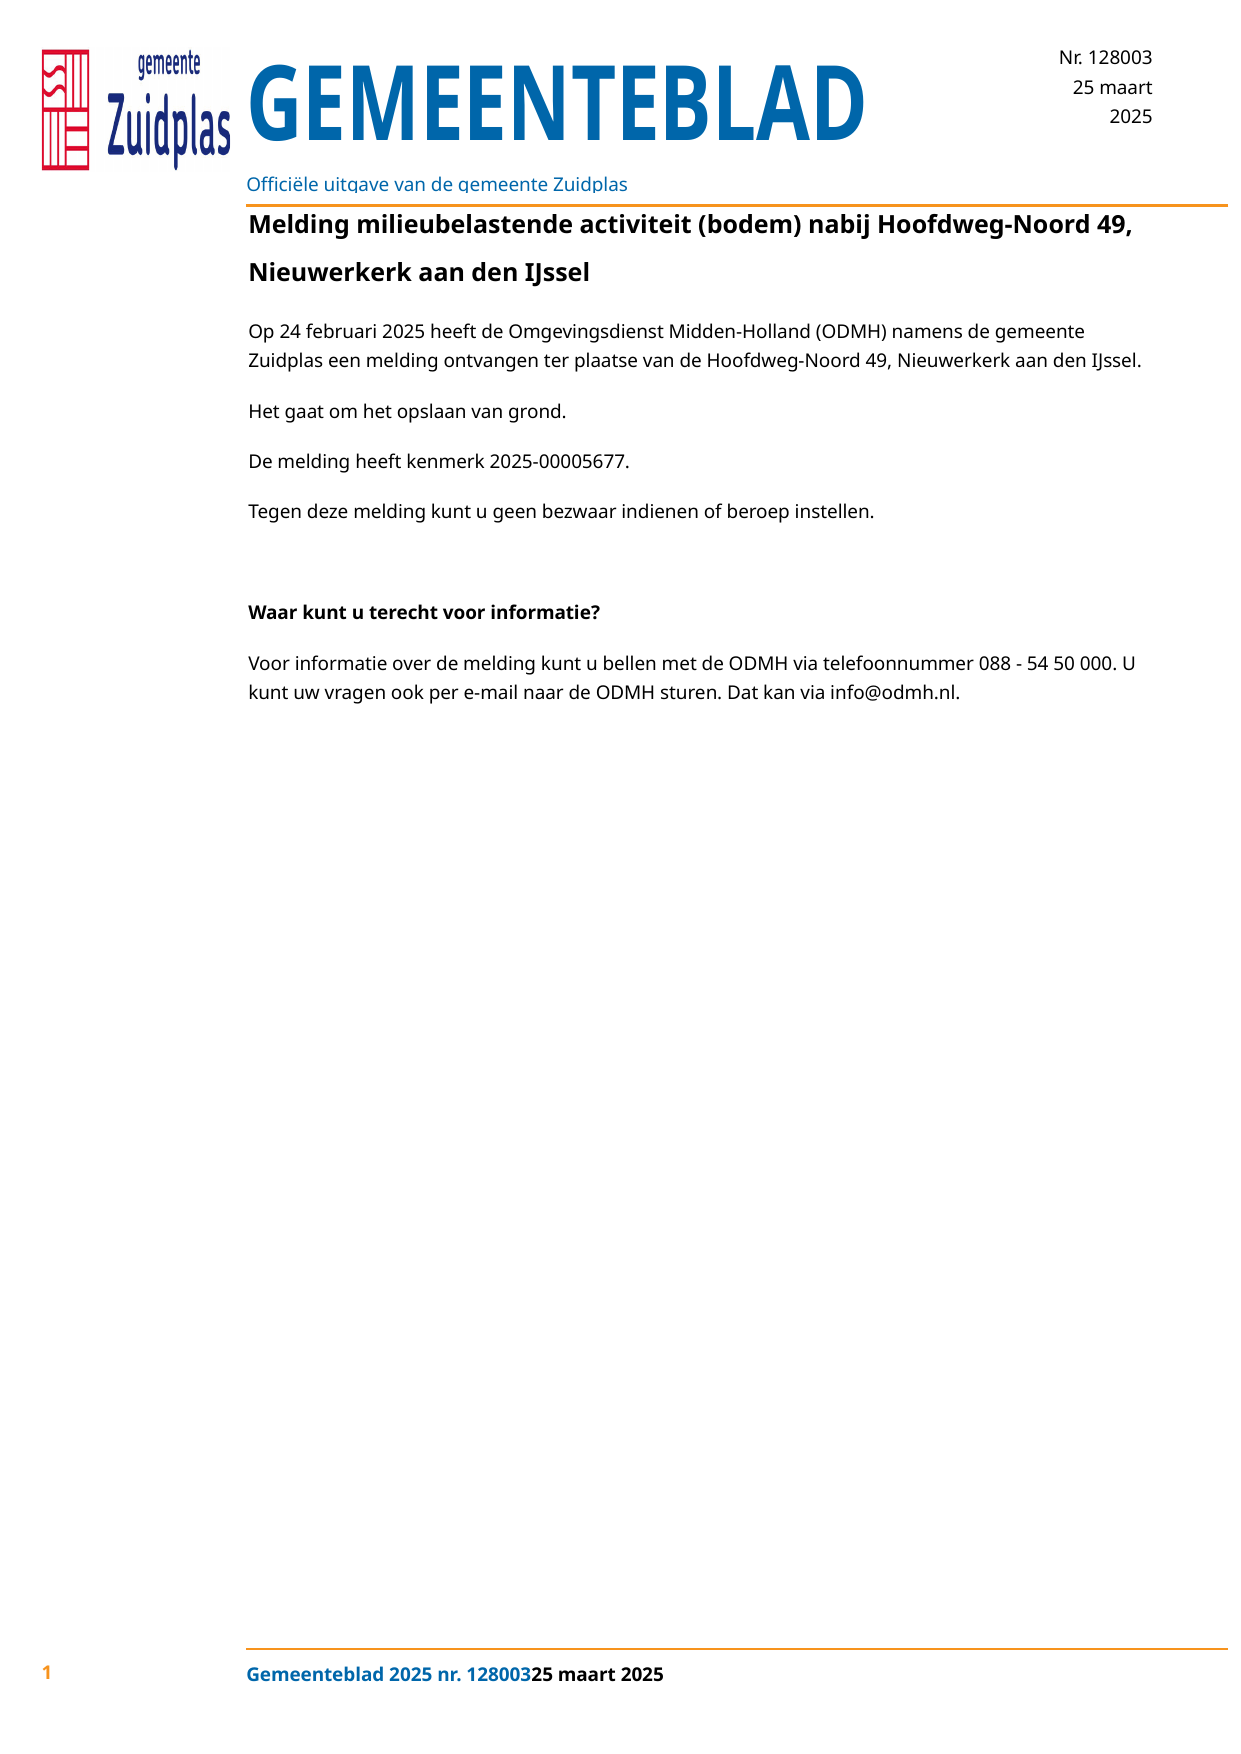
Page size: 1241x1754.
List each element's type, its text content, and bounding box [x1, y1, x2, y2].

text De melding heeft kenmerk 2025-00005677. [248, 448, 1152, 474]
picture [41, 47, 231, 172]
text Voor informatie over de melding kunt u bellen met de ODMH via telefoonnummer 088 - 54 50 000. U kunt uw vragen ook per e-mail naar de ODMH sturen. Dat kan via info@odmh.nl. [248, 650, 1152, 705]
text Op 24 februari 2025 heeft de Omgevingsdienst Midden-Holland (ODMH) namens de gemeente Zuidplas een melding ontvangen ter plaatse van de Hoofdweg-Noord 49, Nieuwerkerk aan den IJssel. [248, 318, 1152, 373]
text Melding milieubelastende activiteit (bodem) nabij Hoofdweg-Noord 49, Nieuwerkerk aan den IJssel [248, 207, 1152, 288]
text Het gaat om het opslaan van grond. [248, 398, 1152, 424]
text Waar kunt u terecht voor informatie? [248, 599, 1152, 625]
text Tegen deze melding kunt u geen bezwaar indienen of beroep instellen. [248, 499, 1152, 524]
